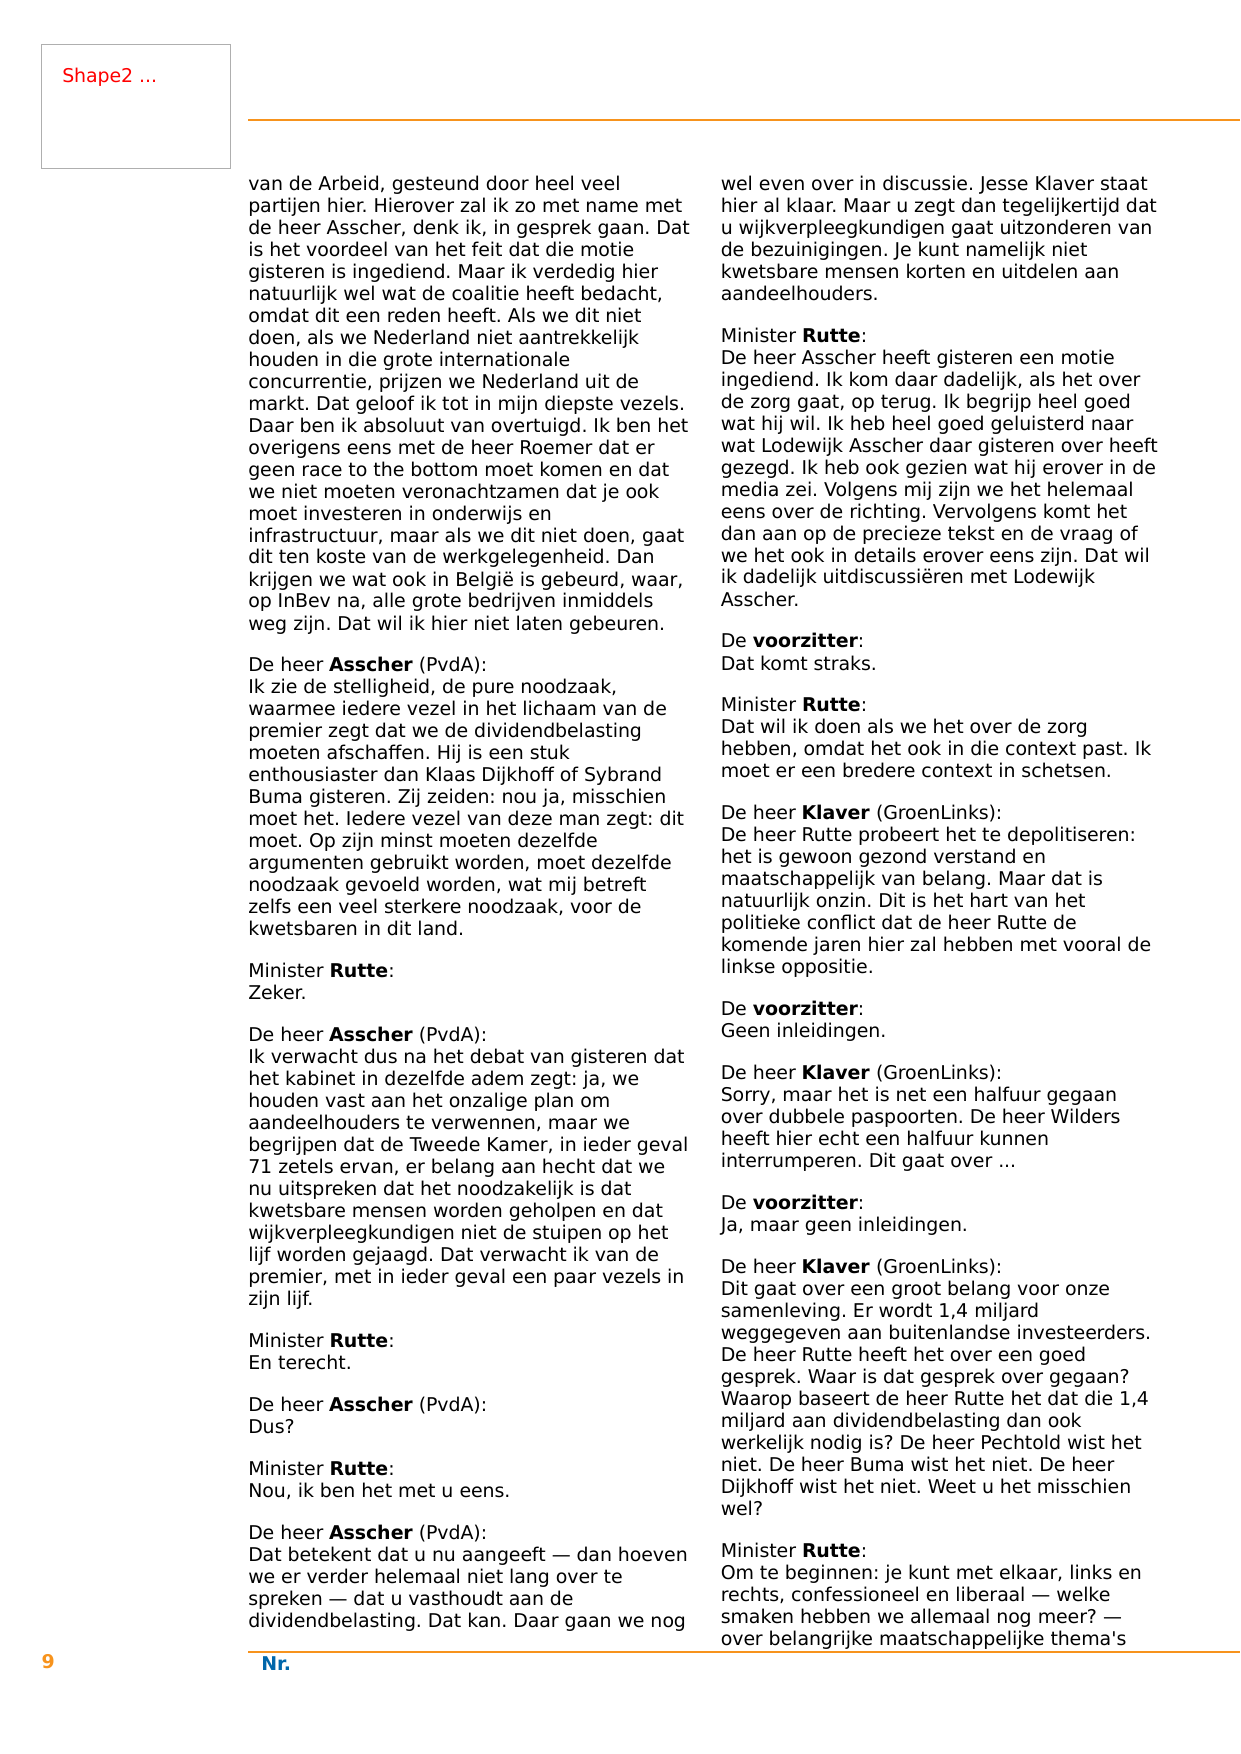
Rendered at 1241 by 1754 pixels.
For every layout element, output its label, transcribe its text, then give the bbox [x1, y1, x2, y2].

text De voorzitter: [721, 1192, 1163, 1214]
text Minister Rutte: [248, 1330, 691, 1352]
text De heer Asscher (PvdA): [248, 1394, 691, 1416]
text Sorry, maar het is net een halfuur gegaan over dubbele paspoorten. De heer Wilders heeft hier echt een halfuur kunnen interrumperen. Dit gaat over ... [721, 1084, 1163, 1172]
text De heer Rutte probeert het te depolitiseren: het is gewoon gezond verstand en maatschappelijk van belang. Maar dat is natuurlijk onzin. Dit is het hart van het politieke conflict dat de heer Rutte de komende jaren hier zal hebben met vooral de linkse oppositie. [721, 824, 1163, 978]
text De heer Asscher (PvdA): [248, 1522, 691, 1544]
text De voorzitter: [721, 630, 1163, 652]
text Om te beginnen: je kunt met elkaar, links en rechts, confessioneel en liberaal — welke smaken hebben we allemaal nog meer? — over belangrijke maatschappelijke thema's [721, 1562, 1163, 1649]
text Minister Rutte: [721, 1540, 1163, 1562]
text Dus? [248, 1416, 691, 1438]
text De heer Klaver (GroenLinks): [721, 802, 1163, 824]
text Ik zie de stelligheid, de pure noodzaak, waarmee iedere vezel in het lichaam van de premier zegt dat we de dividendbelasting moeten afschaffen. Hij is een stuk enthousiaster dan Klaas Dijkhoff of Sybrand Buma gisteren. Zij zeiden: nou ja, misschien moet het. Iedere vezel van deze man zegt: dit moet. Op zijn minst moeten dezelfde argumenten gebruikt worden, moet dezelfde noodzaak gevoeld worden, wat mij betreft zelfs een veel sterkere noodzaak, voor de kwetsbaren in dit land. [248, 676, 691, 940]
text En terecht. [248, 1352, 691, 1374]
text Ja, maar geen inleidingen. [721, 1214, 1163, 1236]
text Minister Rutte: [721, 325, 1163, 347]
text Dat betekent dat u nu aangeeft — dan hoeven we er verder helemaal niet lang over te spreken — dat u vasthoudt aan de dividendbelasting. Dat kan. Daar gaan we nog [248, 1544, 691, 1632]
text Dat komt straks. [721, 652, 1163, 674]
text De heer Asscher (PvdA): [248, 1024, 691, 1046]
text Minister Rutte: [248, 1458, 691, 1480]
text De heer Klaver (GroenLinks): [721, 1256, 1163, 1278]
text Nou, ik ben het met u eens. [248, 1480, 691, 1502]
text van de Arbeid, gesteund door heel veel partijen hier. Hierover zal ik zo met name met de heer Asscher, denk ik, in gesprek gaan. Dat is het voordeel van het feit dat die motie gisteren is ingediend. Maar ik verdedig hier natuurlijk wel wat de coalitie heeft bedacht, omdat dit een reden heeft. Als we dit niet doen, als we Nederland niet aantrekkelijk houden in die grote internationale concurrentie, prijzen we Nederland uit de markt. Dat geloof ik tot in mijn diepste vezels. Daar ben ik absoluut van overtuigd. Ik ben het overigens eens met de heer Roemer dat er geen race to the bottom moet komen en dat we niet moeten veronachtzamen dat je ook moet investeren in onderwijs en infrastructuur, maar als we dit niet doen, gaat dit ten koste van de werkgelegenheid. Dan krijgen we wat ook in België is gebeurd, waar, op InBev na, alle grote bedrijven inmiddels weg zijn. Dat wil ik hier niet laten gebeuren. [248, 173, 691, 634]
text De heer Asscher (PvdA): [248, 654, 691, 676]
text De voorzitter: [721, 998, 1163, 1020]
text Minister Rutte: [721, 694, 1163, 716]
text Dit gaat over een groot belang voor onze samenleving. Er wordt 1,4 miljard weggegeven aan buitenlandse investeerders. De heer Rutte heeft het over een goed gesprek. Waar is dat gesprek over gegaan? Waarop baseert de heer Rutte het dat die 1,4 miljard aan dividendbelasting dan ook werkelijk nodig is? De heer Pechtold wist het niet. De heer Buma wist het niet. De heer Dijkhoff wist het niet. Weet u het misschien wel? [721, 1278, 1163, 1520]
text Ik verwacht dus na het debat van gisteren dat het kabinet in dezelfde adem zegt: ja, we houden vast aan het onzalige plan om aandeelhouders te verwennen, maar we begrijpen dat de Tweede Kamer, in ieder geval 71 zetels ervan, er belang aan hecht dat we nu uitspreken dat het noodzakelijk is dat kwetsbare mensen worden geholpen en dat wijkverpleegkundigen niet de stuipen op het lijf worden gejaagd. Dat verwacht ik van de premier, met in ieder geval een paar vezels in zijn lijf. [248, 1046, 691, 1310]
text Geen inleidingen. [721, 1020, 1163, 1042]
text wel even over in discussie. Jesse Klaver staat hier al klaar. Maar u zegt dan tegelijkertijd dat u wijkverpleegkundigen gaat uitzonderen van de bezuinigingen. Je kunt namelijk niet kwetsbare mensen korten en uitdelen aan aandeelhouders. [721, 173, 1163, 305]
text De heer Asscher heeft gisteren een motie ingediend. Ik kom daar dadelijk, als het over de zorg gaat, op terug. Ik begrijp heel goed wat hij wil. Ik heb heel goed geluisterd naar wat Lodewijk Asscher daar gisteren over heeft gezegd. Ik heb ook gezien wat hij erover in de media zei. Volgens mij zijn we het helemaal eens over de richting. Vervolgens komt het dan aan op de precieze tekst en de vraag of we het ook in details erover eens zijn. Dat wil ik dadelijk uitdiscussiëren met Lodewijk Asscher. [721, 347, 1163, 610]
text Zeker. [248, 982, 691, 1004]
text Minister Rutte: [248, 960, 691, 982]
text De heer Klaver (GroenLinks): [721, 1062, 1163, 1084]
text Dat wil ik doen als we het over de zorg hebben, omdat het ook in die context past. Ik moet er een bredere context in schetsen. [721, 716, 1163, 782]
